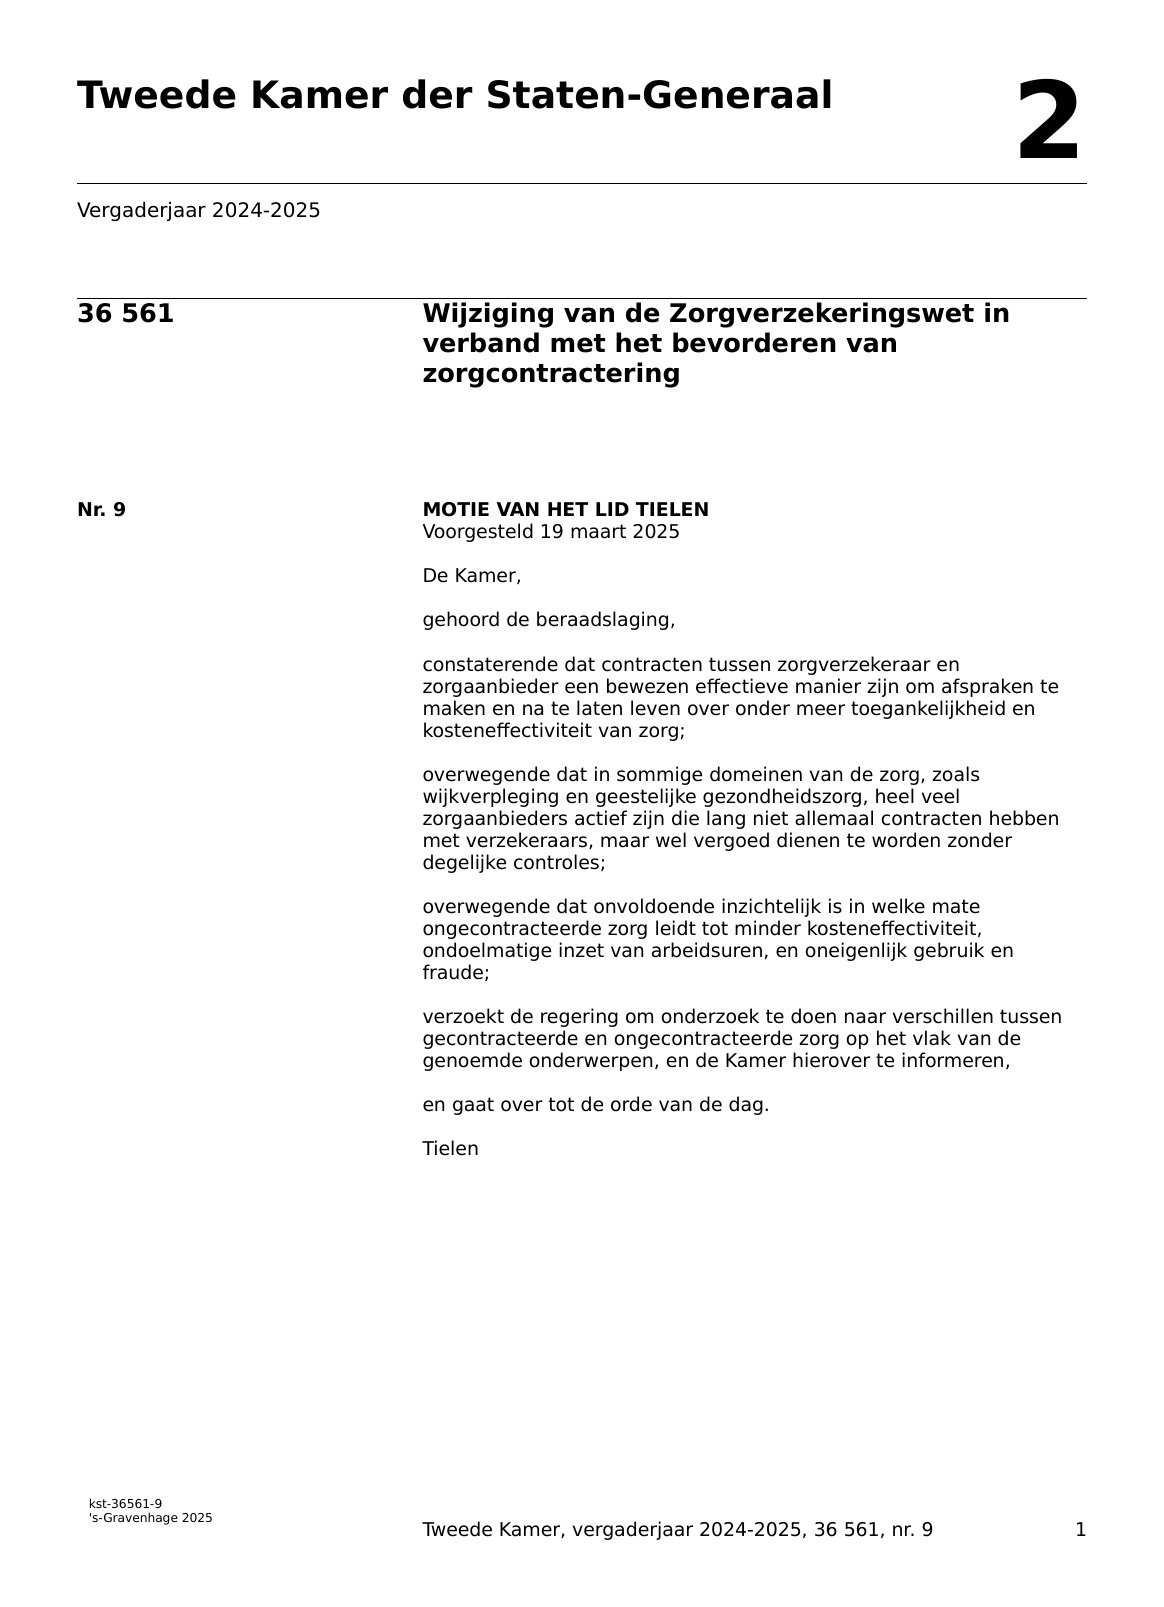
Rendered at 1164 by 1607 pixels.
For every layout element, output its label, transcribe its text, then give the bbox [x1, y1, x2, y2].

text kst-36561-9 [88, 1497, 323, 1511]
text De Kamer, [422, 565, 1087, 587]
table_cell Vergaderjaar 2024-2025 [77, 184, 1087, 298]
text overwegende dat in sommige domeinen van de zorg, zoals wijkverpleging en geestelijke gezondheidszorg, heel veel zorgaanbieders actief zijn die lang niet allemaal contracten hebben met verzekeraars, maar wel vergoed dienen te worden zonder degelijke controles; [422, 764, 1087, 873]
text overwegende dat onvoldoende inzichtelijk is in welke mate ongecontracteerde zorg leidt tot minder kosteneffectiviteit, ondoelmatige inzet van arbeidsuren, en oneigenlijk gebruik en fraude; [422, 896, 1087, 984]
text Voorgesteld 19 maart 2025 [422, 521, 1087, 543]
text Tielen [422, 1138, 1087, 1160]
text en gaat over tot de orde van de dag. [422, 1094, 1087, 1116]
subtitle 36 561 Wijziging van de Zorgverzekeringswet in verband met het bevorderen van zorgcontractering [77, 299, 1087, 388]
text constaterende dat contracten tussen zorgverzekeraar en zorgaanbieder een bewezen effectieve manier zijn om afspraken te maken en na te laten leven over onder meer toegankelijkheid en kosteneffectiviteit van zorg; [422, 653, 1087, 741]
text gehoord de beraadslaging, [422, 609, 1087, 631]
table_header 2 [886, 59, 1087, 183]
text 's-Gravenhage 2025 [88, 1511, 323, 1525]
text verzoekt de regering om onderzoek te doen naar verschillen tussen gecontracteerde en ongecontracteerde zorg op het vlak van de genoemde onderwerpen, en de Kamer hierover te informeren, [422, 1006, 1087, 1072]
table_header Tweede Kamer der Staten-Generaal [77, 59, 886, 183]
subtitle Nr. 9 MOTIE VAN HET LID TIELEN [77, 499, 1087, 521]
